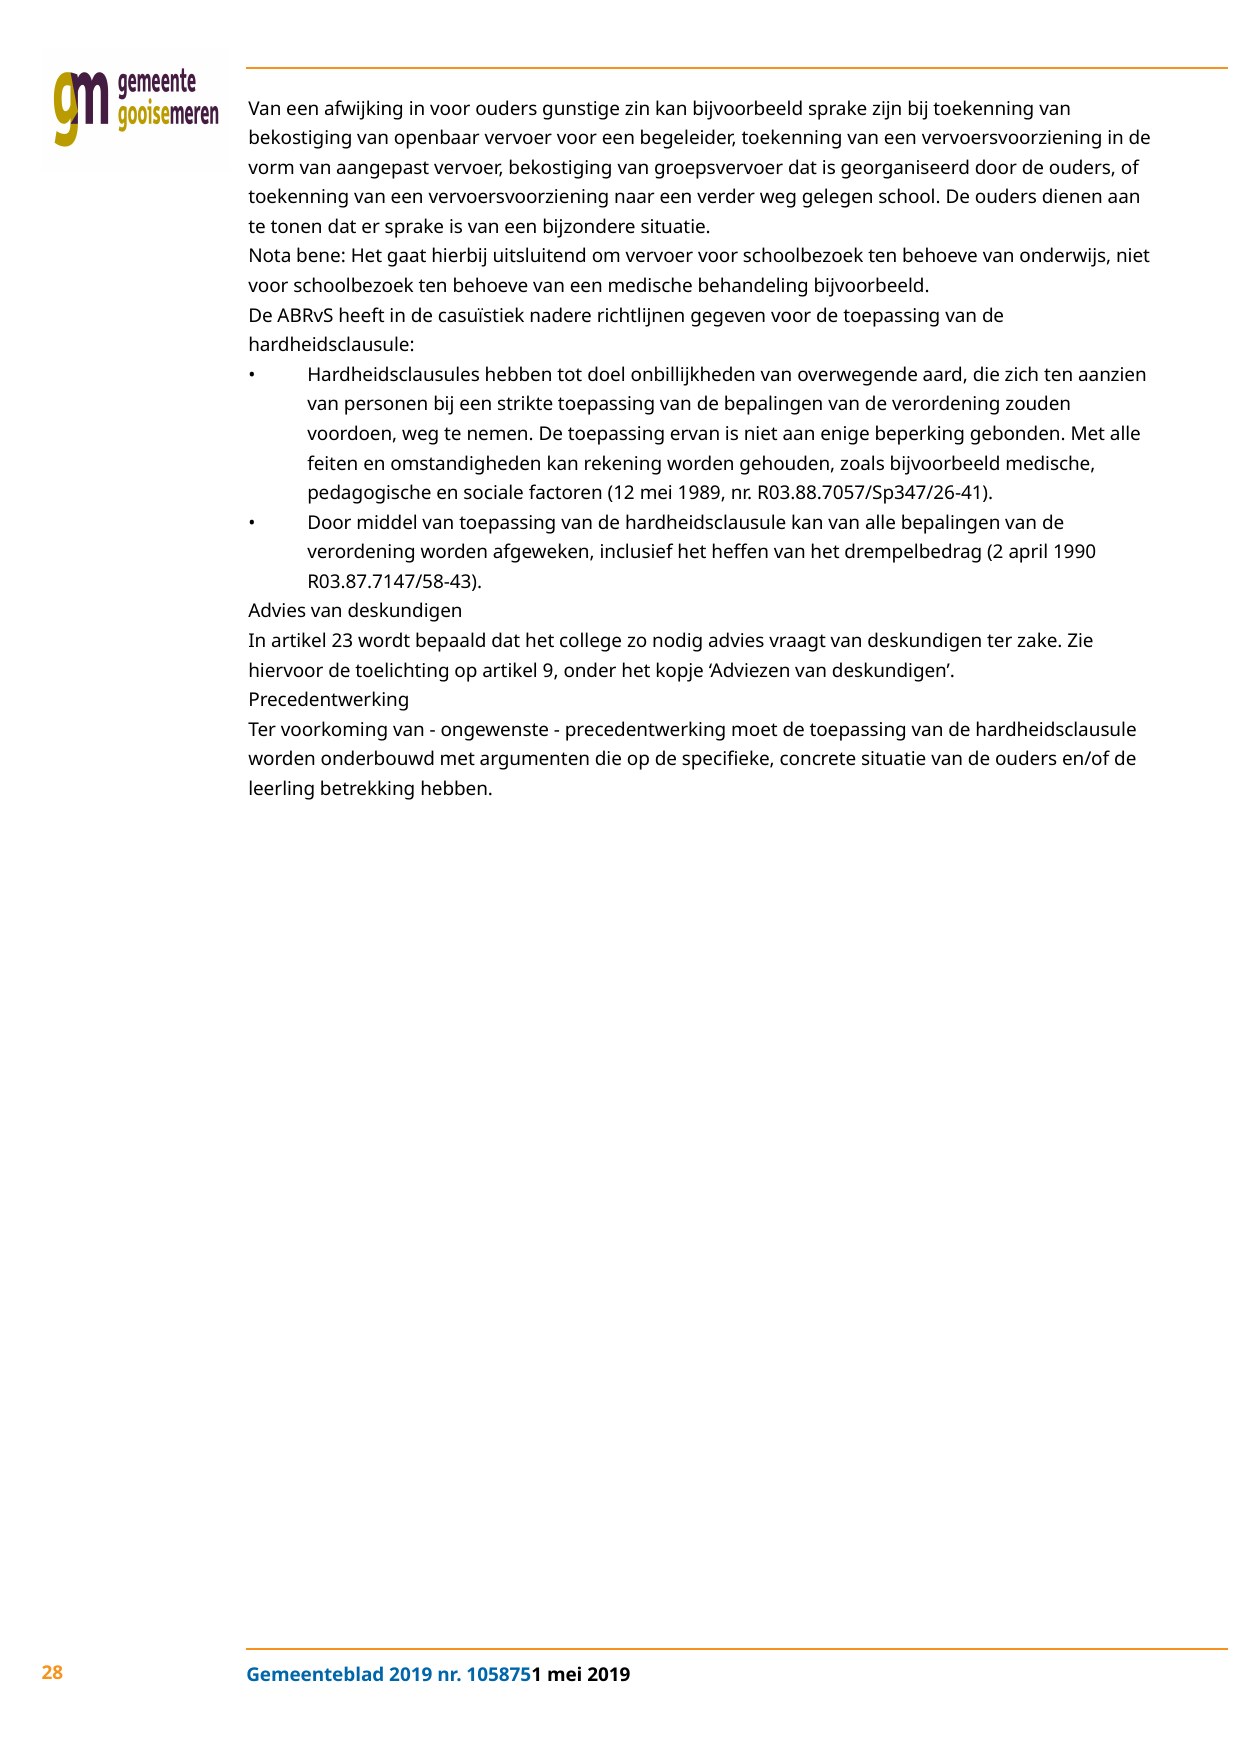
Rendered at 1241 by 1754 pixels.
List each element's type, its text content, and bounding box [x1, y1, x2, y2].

text Precedentwerking [248, 686, 1152, 712]
list Hardheidsclausules hebben tot doel onbillijkheden van overwegende aard, die zich ten aanzien van personen bij een strikte toepassing van de bepalingen van de verordening zouden voordoen, weg te nemen. De toepassing ervan is niet aan enige beperking gebonden. Met alle feiten en omstandigheden kan rekening worden gehouden, zoals bijvoorbeeld medische, pedagogische en sociale factoren (12 mei 1989, nr. R03.88.7057/Sp347/26-41). [248, 361, 1152, 505]
text Advies van deskundigen [248, 598, 1152, 623]
text In artikel 23 wordt bepaald dat het college zo nodig advies vraagt van deskundigen ter zake. Zie hiervoor de toelichting op artikel 9, onder het kopje ‘Adviezen van deskundigen’. [248, 627, 1152, 683]
text Van een afwijking in voor ouders gunstige zin kan bijvoorbeeld sprake zijn bij toekenning van bekostiging van openbaar vervoer voor een begeleider, toekenning van een vervoersvoorziening in de vorm van aangepast vervoer, bekostiging van groepsvervoer dat is georganiseerd door de ouders, of toekenning van een vervoersvoorziening naar een verder weg gelegen school. De ouders dienen aan te tonen dat er sprake is van een bijzondere situatie. [248, 95, 1152, 239]
text Ter voorkoming van - ongewenste - precedentwerking moet de toepassing van de hardheidsclausule worden onderbouwd met argumenten die op de specifieke, concrete situatie van de ouders en/of de leerling betrekking hebben. [248, 716, 1152, 801]
text Nota bene: Het gaat hierbij uitsluitend om vervoer voor schoolbezoek ten behoeve van onderwijs, niet voor schoolbezoek ten behoeve van een medische behandeling bijvoorbeeld. [248, 243, 1152, 298]
list Door middel van toepassing van de hardheidsclausule kan van alle bepalingen van de verordening worden afgeweken, inclusief het heffen van het drempelbedrag (2 april 1990 R03.87.7147/58-43). [248, 509, 1152, 594]
picture [41, 47, 231, 172]
text De ABRvS heeft in de casuïstiek nadere richtlijnen gegeven voor de toepassing van de hardheidsclausule: [248, 302, 1152, 357]
